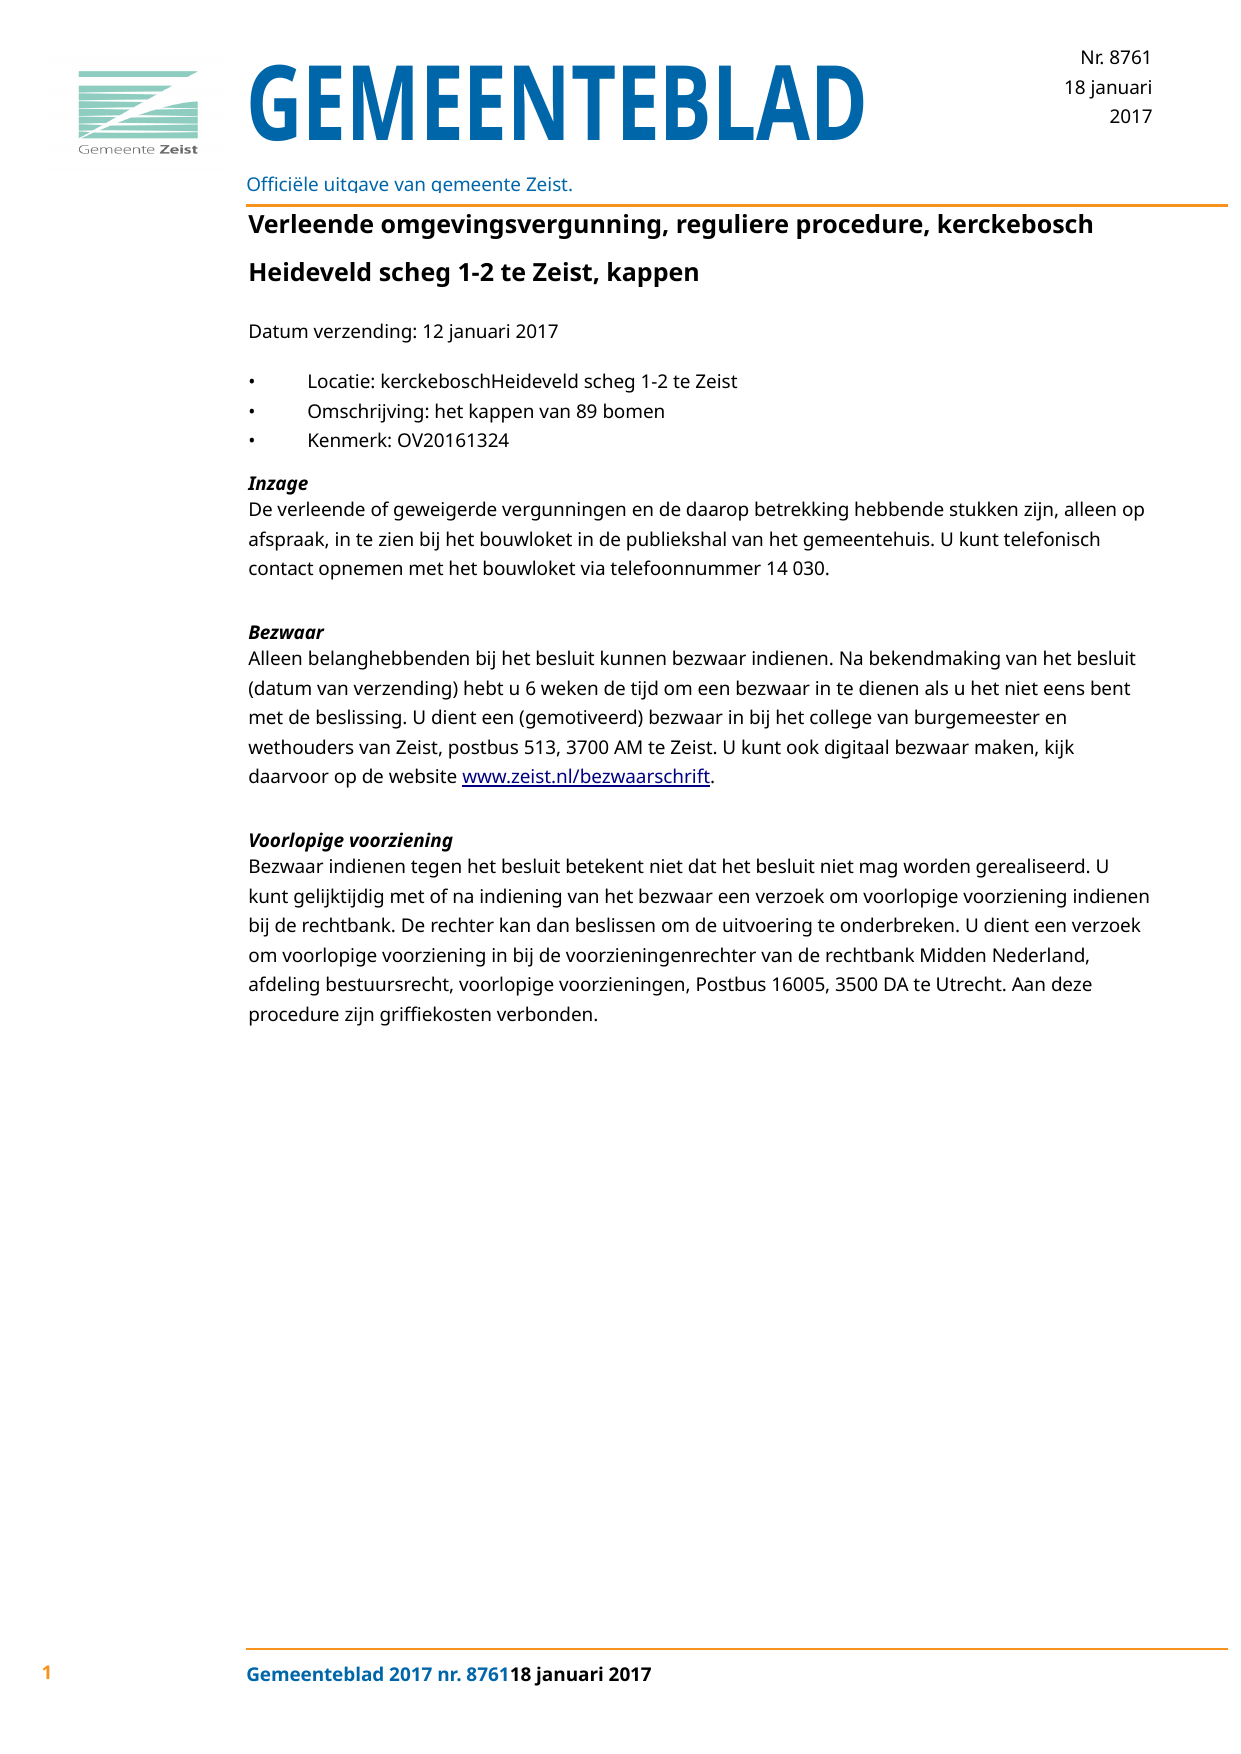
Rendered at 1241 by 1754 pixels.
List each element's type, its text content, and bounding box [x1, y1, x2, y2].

text Bezwaar [248, 619, 1152, 645]
text Voorlopige voorziening [248, 827, 1152, 853]
list Kenmerk: OV20161324 [248, 427, 1152, 453]
picture [41, 47, 231, 172]
text De verleende of geweigerde vergunningen en de daarop betrekking hebbende stukken zijn, alleen op afspraak, in te zien bij het bouwloket in de publiekshal van het gemeentehuis. U kunt telefonisch contact opnemen met het bouwloket via telefoonnummer 14 030. [248, 496, 1152, 581]
text Bezwaar indienen tegen het besluit betekent niet dat het besluit niet mag worden gerealiseerd. U kunt gelijktijdig met of na indiening van het bezwaar een verzoek om voorlopige voorziening indienen bij de rechtbank. De rechter kan dan beslissen om de uitvoering te onderbreken. U dient een verzoek om voorlopige voorziening in bij de voorzieningenrechter van de rechtbank Midden Nederland, afdeling bestuursrecht, voorlopige voorzieningen, Postbus 16005, 3500 DA te Utrecht. Aan deze procedure zijn griffiekosten verbonden. [248, 853, 1152, 1027]
list Omschrijving: het kappen van 89 bomen [248, 398, 1152, 424]
text Datum verzending: 12 januari 2017 [248, 318, 1152, 344]
list Locatie: kerckeboschHeideveld scheg 1-2 te Zeist [248, 368, 1152, 394]
text Verleende omgevingsvergunning, reguliere procedure, kerckebosch Heideveld scheg 1-2 te Zeist, kappen [248, 207, 1152, 288]
text Alleen belanghebbenden bij het besluit kunnen bezwaar indienen. Na bekendmaking van het besluit (datum van verzending) hebt u 6 weken de tijd om een bezwaar in te dienen als u het niet eens bent met de beslissing. U dient een (gemotiveerd) bezwaar in bij het college van burgemeester en wethouders van Zeist, postbus 513, 3700 AM te Zeist. U kunt ook digitaal bezwaar maken, kijk daarvoor op de website www.zeist.nl/bezwaarschrift. [248, 645, 1152, 789]
text Inzage [248, 471, 1152, 496]
